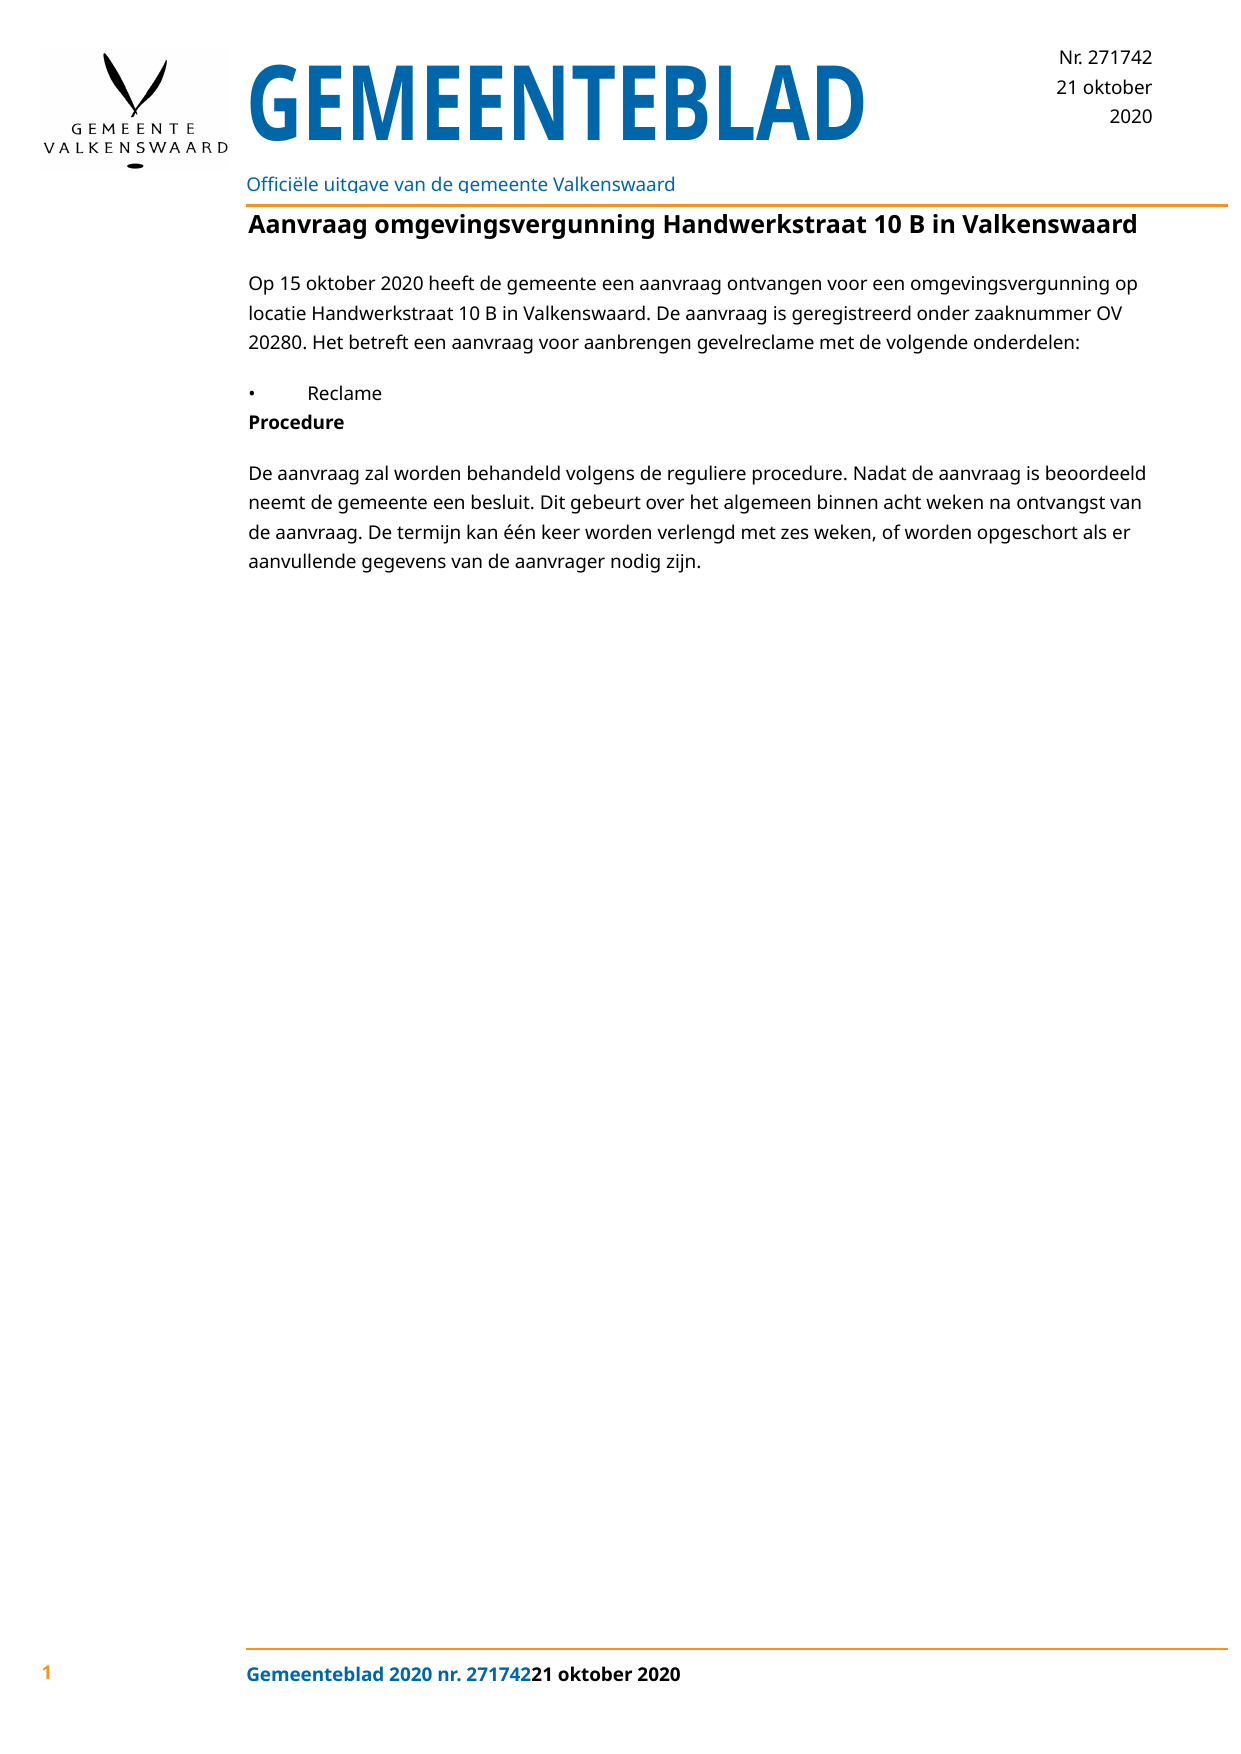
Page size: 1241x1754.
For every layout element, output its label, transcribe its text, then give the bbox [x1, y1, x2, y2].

text Op 15 oktober 2020 heeft de gemeente een aanvraag ontvangen voor een omgevingsvergunning op locatie Handwerkstraat 10 B in Valkenswaard. De aanvraag is geregistreerd onder zaaknummer OV 20280. Het betreft een aanvraag voor aanbrengen gevelreclame met de volgende onderdelen: [248, 270, 1152, 355]
text Aanvraag omgevingsvergunning Handwerkstraat 10 B in Valkenswaard [248, 207, 1152, 241]
text Procedure [248, 409, 1152, 435]
picture [41, 47, 231, 172]
text De aanvraag zal worden behandeld volgens de reguliere procedure. Nadat de aanvraag is beoordeeld neemt de gemeente een besluit. Dit gebeurt over het algemeen binnen acht weken na ontvangst van de aanvraag. De termijn kan één keer worden verlengd met zes weken, of worden opgeschort als er aanvullende gegevens van de aanvrager nodig zijn. [248, 460, 1152, 574]
list Reclame [248, 380, 1152, 406]
